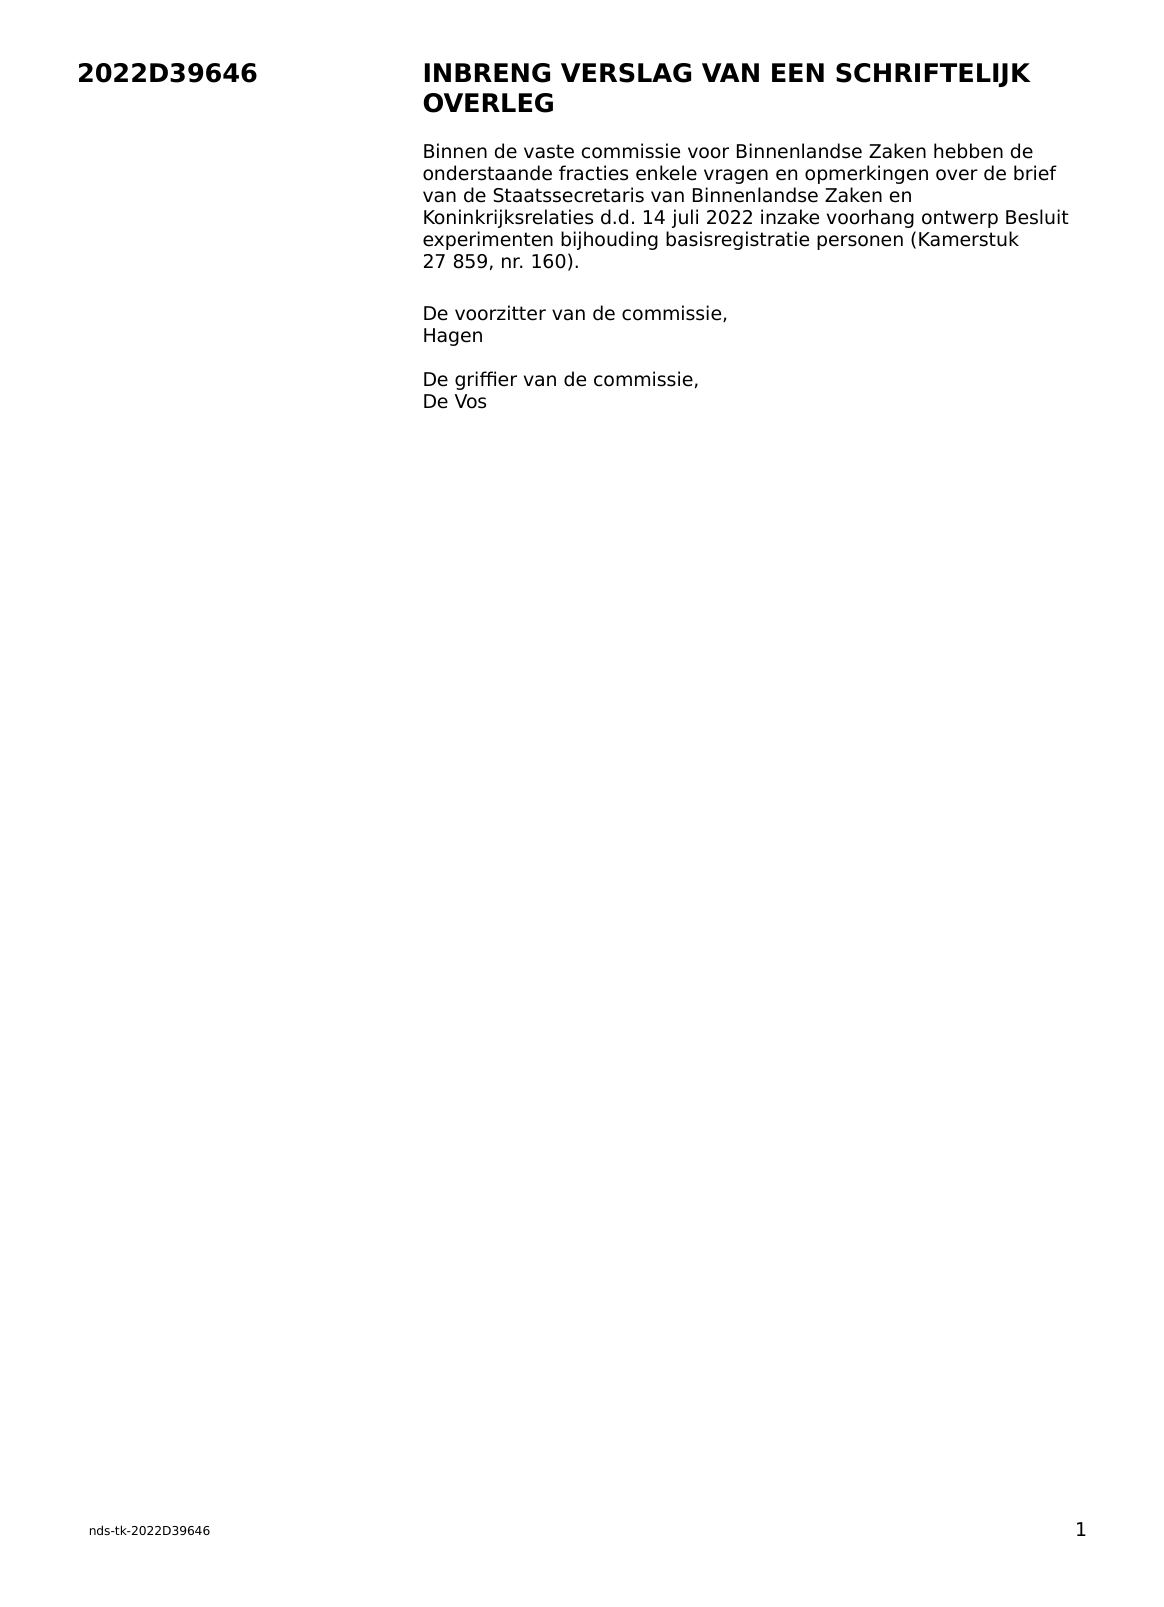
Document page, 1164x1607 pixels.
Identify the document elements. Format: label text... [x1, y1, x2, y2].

text 2022D39646 INBRENG VERSLAG VAN EEN SCHRIFTELIJK OVERLEG [77, 59, 1087, 118]
text nds-tk-2022D39646 [88, 1524, 323, 1538]
text De voorzitter van de commissie, Hagen [422, 302, 1087, 346]
text Binnen de vaste commissie voor Binnenlandse Zaken hebben de onderstaande fracties enkele vragen en opmerkingen over de brief van de Staatssecretaris van Binnenlandse Zaken en Koninkrijksrelaties d.d. 14 juli 2022 inzake voorhang ontwerp Besluit experimenten bijhouding basisregistratie personen (Kamerstuk 27 859, nr. 160). [422, 141, 1087, 272]
text De griffier van de commissie, De Vos [422, 369, 1087, 413]
